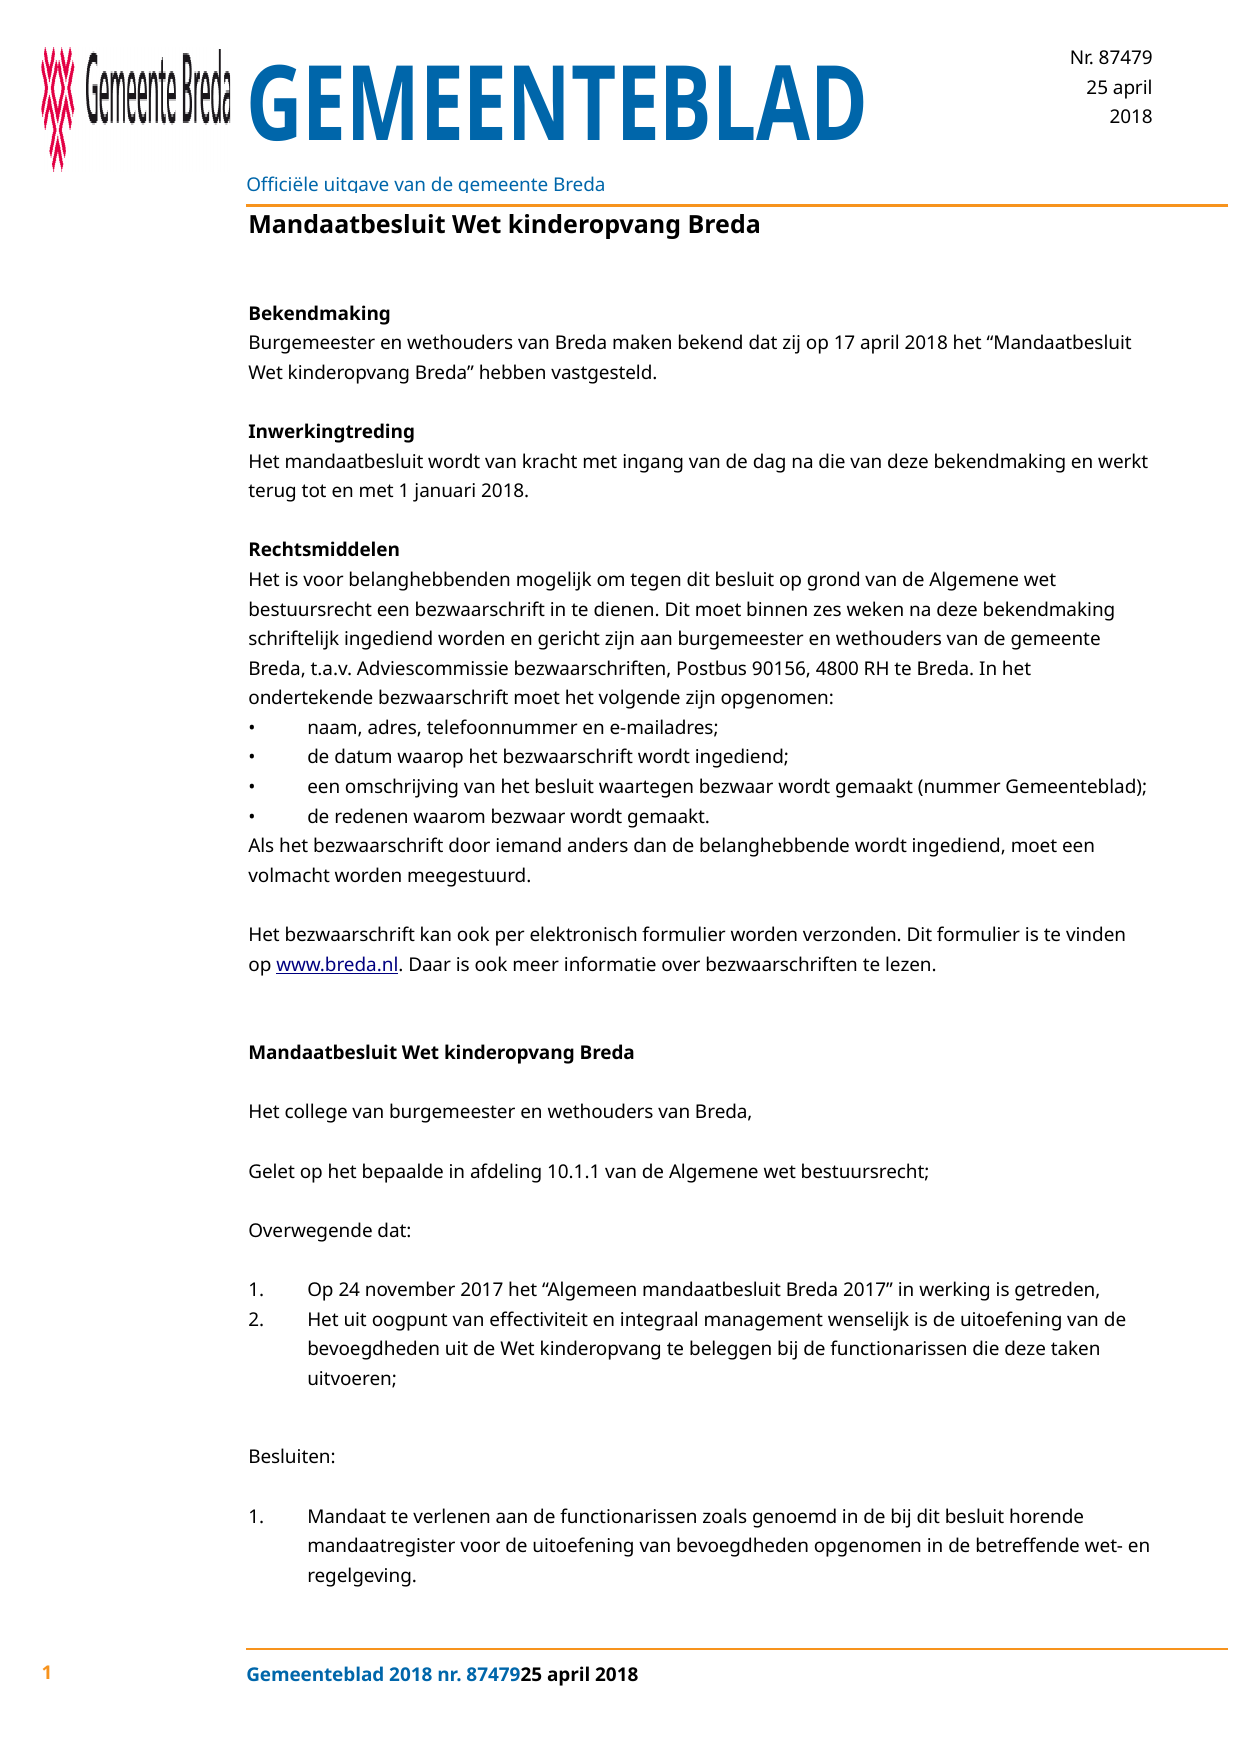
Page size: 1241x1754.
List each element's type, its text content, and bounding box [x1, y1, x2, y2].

text Het college van burgemeester en wethouders van Breda, [248, 1099, 1152, 1124]
list Het uit oogpunt van effectiviteit en integraal management wenselijk is de uitoefening van de bevoegdheden uit de Wet kinderopvang te beleggen bij de functionarissen die deze taken uitvoeren; [248, 1306, 1152, 1391]
text Als het bezwaarschrift door iemand anders dan de belanghebbende wordt ingediend, moet een volmacht worden meegestuurd. [248, 832, 1152, 888]
list naam, adres, telefoonnummer en e-mailadres; [248, 714, 1152, 740]
text Besluiten: [248, 1444, 1152, 1469]
text Het is voor belanghebbenden mogelijk om tegen dit besluit op grond van de Algemene wet bestuursrecht een bezwaarschrift in te dienen. Dit moet binnen zes weken na deze bekendmaking schriftelijk ingediend worden en gericht zijn aan burgemeester en wethouders van de gemeente Breda, t.a.v. Adviescommissie bezwaarschriften, Postbus 90156, 4800 RH te Breda. In het ondertekende bezwaarschrift moet het volgende zijn opgenomen: [248, 566, 1152, 710]
text Bekendmaking [248, 300, 1152, 326]
list Op 24 november 2017 het “Algemeen mandaatbesluit Breda 2017” in werking is getreden, [248, 1276, 1152, 1302]
text Het bezwaarschrift kan ook per elektronisch formulier worden verzonden. Dit formulier is te vinden op www.breda.nl. Daar is ook meer informatie over bezwaarschriften te lezen. [248, 921, 1152, 976]
text Rechtsmiddelen [248, 537, 1152, 562]
text Inwerkingtreding [248, 418, 1152, 444]
text Mandaatbesluit Wet kinderopvang Breda [248, 1039, 1152, 1065]
text Burgemeester en wethouders van Breda maken bekend dat zij op 17 april 2018 het “Mandaatbesluit Wet kinderopvang Breda” hebben vastgesteld. [248, 329, 1152, 385]
text Het mandaatbesluit wordt van kracht met ingang van de dag na die van deze bekendmaking en werkt terug tot en met 1 januari 2018. [248, 448, 1152, 503]
text Mandaatbesluit Wet kinderopvang Breda [248, 207, 1152, 241]
list de redenen waarom bezwaar wordt gemaakt. [248, 803, 1152, 828]
list de datum waarop het bezwaarschrift wordt ingediend; [248, 744, 1152, 769]
list Mandaat te verlenen aan de functionarissen zoals genoemd in de bij dit besluit horende mandaatregister voor de uitoefening van bevoegdheden opgenomen in de betreffende wet- en regelgeving. [248, 1503, 1152, 1588]
text Overwegende dat: [248, 1217, 1152, 1243]
list een omschrijving van het besluit waartegen bezwaar wordt gemaakt (nummer Gemeenteblad); [248, 773, 1152, 799]
text Gelet op het bepaalde in afdeling 10.1.1 van de Algemene wet bestuursrecht; [248, 1158, 1152, 1183]
picture [41, 47, 231, 172]
